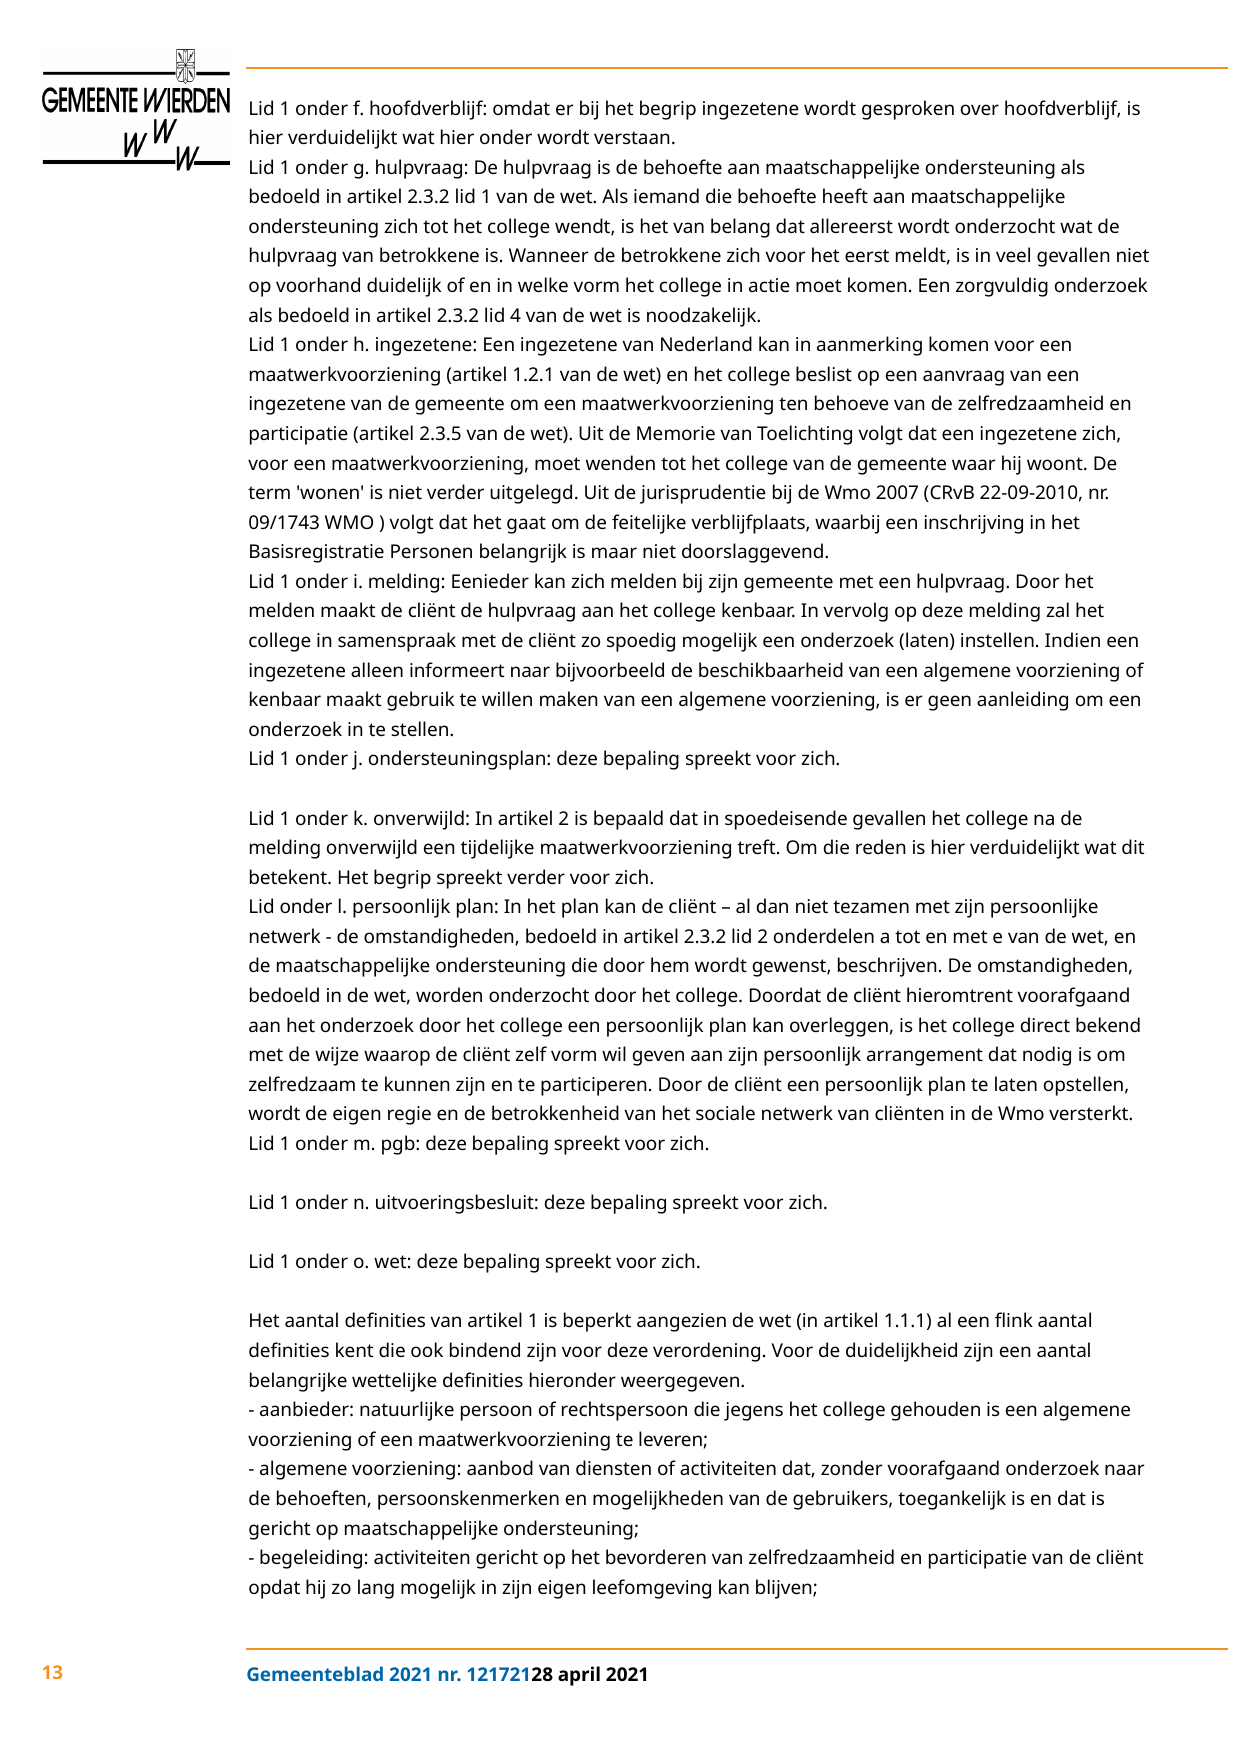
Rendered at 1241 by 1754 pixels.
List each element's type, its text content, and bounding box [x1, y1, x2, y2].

text Lid 1 onder g. hulpvraag: De hulpvraag is de behoefte aan maatschappelijke ondersteuning als bedoeld in artikel 2.3.2 lid 1 van de wet. Als iemand die behoefte heeft aan maatschappelijke ondersteuning zich tot het college wendt, is het van belang dat allereerst wordt onderzocht wat de hulpvraag van betrokkene is. Wanneer de betrokkene zich voor het eerst meldt, is in veel gevallen niet op voorhand duidelijk of en in welke vorm het college in actie moet komen. Een zorgvuldig onderzoek als bedoeld in artikel 2.3.2 lid 4 van de wet is noodzakelijk. [248, 154, 1152, 328]
text Het aantal definities van artikel 1 is beperkt aangezien de wet (in artikel 1.1.1) al een flink aantal definities kent die ook bindend zijn voor deze verordening. Voor de duidelijkheid zijn een aantal belangrijke wettelijke definities hieronder weergegeven. [248, 1308, 1152, 1393]
text Lid 1 onder i. melding: Eenieder kan zich melden bij zijn gemeente met een hulpvraag. Door het melden maakt de cliënt de hulpvraag aan het college kenbaar. In vervolg op deze melding zal het college in samenspraak met de cliënt zo spoedig mogelijk een onderzoek (laten) instellen. Indien een ingezetene alleen informeert naar bijvoorbeeld de beschikbaarheid van een algemene voorziening of kenbaar maakt gebruik te willen maken van een algemene voorziening, is er geen aanleiding om een onderzoek in te stellen. [248, 568, 1152, 742]
text - begeleiding: activiteiten gericht op het bevorderen van zelfredzaamheid en participatie van de cliënt opdat hij zo lang mogelijk in zijn eigen leefomgeving kan blijven; [248, 1544, 1152, 1600]
text - aanbieder: natuurlijke persoon of rechtspersoon die jegens het college gehouden is een algemene voorziening of een maatwerkvoorziening te leveren; [248, 1396, 1152, 1452]
text Lid 1 onder f. hoofdverblijf: omdat er bij het begrip ingezetene wordt gesproken over hoofdverblijf, is hier verduidelijkt wat hier onder wordt verstaan. [248, 95, 1152, 150]
text Lid onder l. persoonlijk plan: In het plan kan de cliënt – al dan niet tezamen met zijn persoonlijke netwerk - de omstandigheden, bedoeld in artikel 2.3.2 lid 2 onderdelen a tot en met e van de wet, en de maatschappelijke ondersteuning die door hem wordt gewenst, beschrijven. De omstandigheden, bedoeld in de wet, worden onderzocht door het college. Doordat de cliënt hieromtrent voorafgaand aan het onderzoek door het college een persoonlijk plan kan overleggen, is het college direct bekend met de wijze waarop de cliënt zelf vorm wil geven aan zijn persoonlijk arrangement dat nodig is om zelfredzaam te kunnen zijn en te participeren. Door de cliënt een persoonlijk plan te laten opstellen, wordt de eigen regie en de betrokkenheid van het sociale netwerk van cliënten in de Wmo versterkt. [248, 893, 1152, 1126]
text Lid 1 onder m. pgb: deze bepaling spreekt voor zich. [248, 1130, 1152, 1156]
picture [41, 47, 231, 172]
text Lid 1 onder n. uitvoeringsbesluit: deze bepaling spreekt voor zich. [248, 1189, 1152, 1215]
text Lid 1 onder h. ingezetene: Een ingezetene van Nederland kan in aanmerking komen voor een maatwerkvoorziening (artikel 1.2.1 van de wet) en het college beslist op een aanvraag van een ingezetene van de gemeente om een maatwerkvoorziening ten behoeve van de zelfredzaamheid en participatie (artikel 2.3.5 van de wet). Uit de Memorie van Toelichting volgt dat een ingezetene zich, voor een maatwerkvoorziening, moet wenden tot het college van de gemeente waar hij woont. De term 'wonen' is niet verder uitgelegd. Uit de jurisprudentie bij de Wmo 2007 (CRvB 22-09-2010, nr. 09/1743 WMO ) volgt dat het gaat om de feitelijke verblijfplaats, waarbij een inschrijving in het Basisregistratie Personen belangrijk is maar niet doorslaggevend. [248, 331, 1152, 564]
text Lid 1 onder j. ondersteuningsplan: deze bepaling spreekt voor zich. [248, 746, 1152, 771]
text Lid 1 onder o. wet: deze bepaling spreekt voor zich. [248, 1248, 1152, 1274]
text - algemene voorziening: aanbod van diensten of activiteiten dat, zonder voorafgaand onderzoek naar de behoeften, persoonskenmerken en mogelijkheden van de gebruikers, toegankelijk is en dat is gericht op maatschappelijke ondersteuning; [248, 1456, 1152, 1541]
text Lid 1 onder k. onverwijld: In artikel 2 is bepaald dat in spoedeisende gevallen het college na de melding onverwijld een tijdelijke maatwerkvoorziening treft. Om die reden is hier verduidelijkt wat dit betekent. Het begrip spreekt verder voor zich. [248, 805, 1152, 890]
